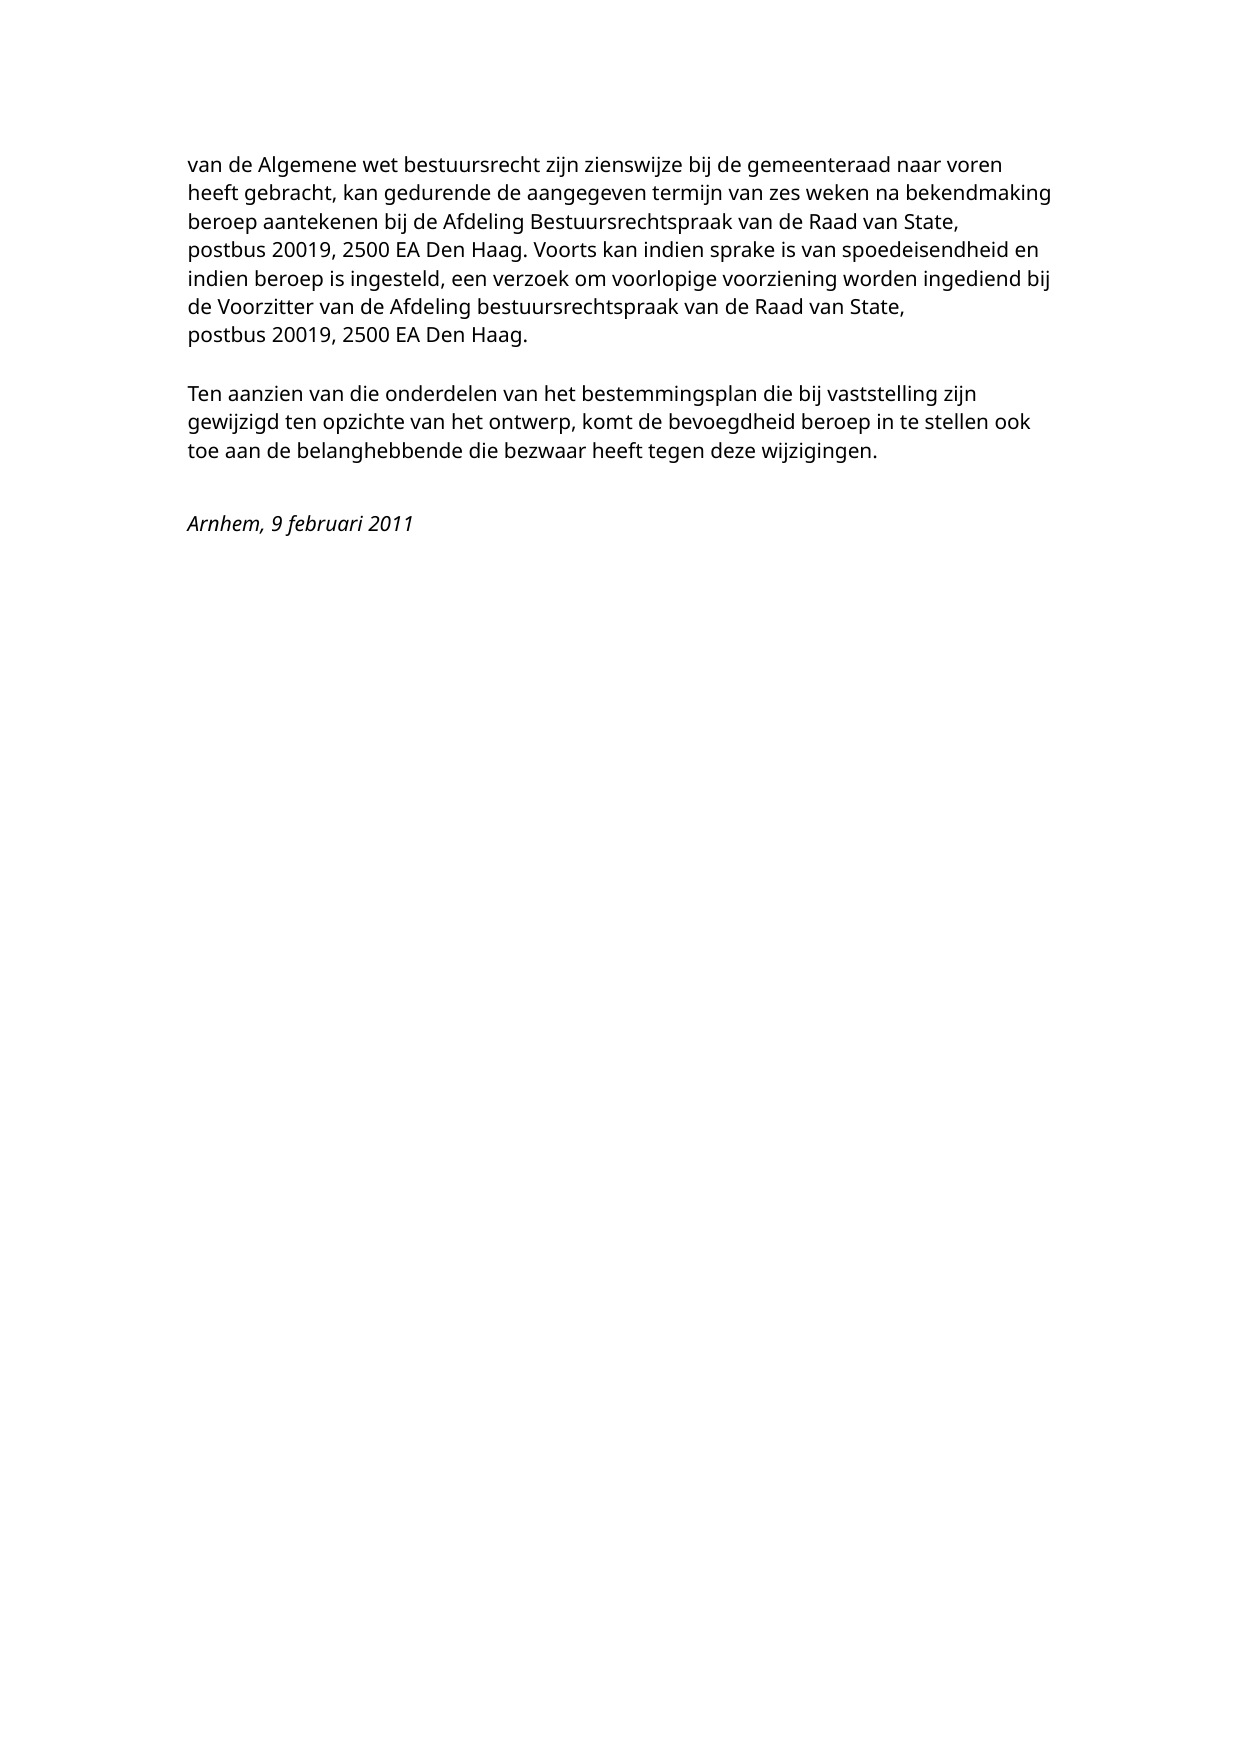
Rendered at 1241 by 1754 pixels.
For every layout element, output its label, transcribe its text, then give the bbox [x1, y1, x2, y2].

text Arnhem, 9 februari 2011 [187, 509, 1053, 538]
text van de Algemene wet bestuursrecht zijn zienswijze bij de gemeenteraad naar voren heeft gebracht, kan gedurende de aangegeven termijn van zes weken na bekendmaking beroep aantekenen bij de Afdeling Bestuursrechtspraak van de Raad van State, postbus 20019, 2500 EA Den Haag. Voorts kan indien sprake is van spoedeisendheid en indien beroep is ingesteld, een verzoek om voorlopige voorziening worden ingediend bij de Voorzitter van de Afdeling bestuursrechtspraak van de Raad van State, postbus 20019, 2500 EA Den Haag. [187, 150, 1053, 349]
text Ten aanzien van die onderdelen van het bestemmingsplan die bij vaststelling zijn gewijzigd ten opzichte van het ontwerp, komt de bevoegdheid beroep in te stellen ook toe aan de belanghebbende die bezwaar heeft tegen deze wijzigingen. [187, 379, 1053, 464]
